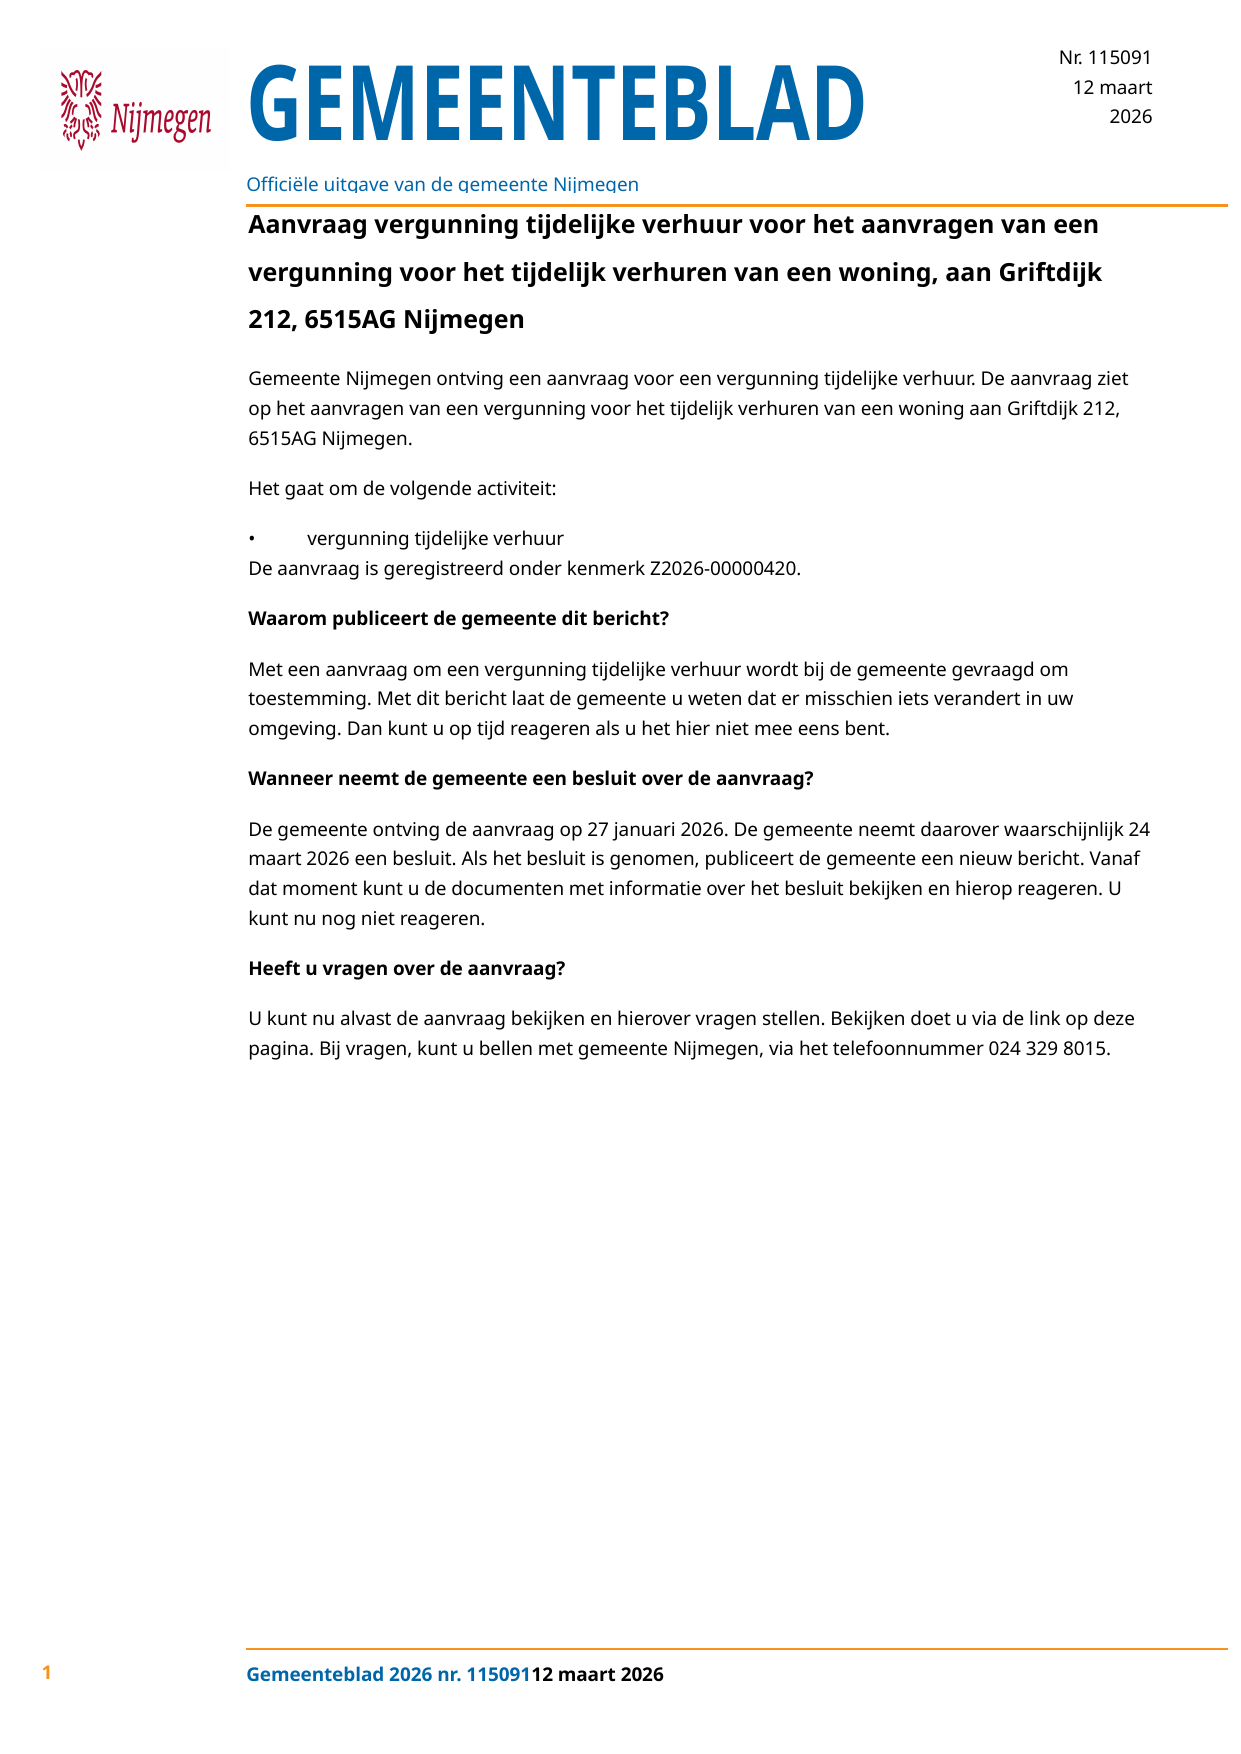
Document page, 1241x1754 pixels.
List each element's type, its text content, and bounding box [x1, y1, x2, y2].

picture [41, 47, 231, 172]
list vergunning tijdelijke verhuur [248, 526, 1152, 551]
text Gemeente Nijmegen ontving een aanvraag voor een vergunning tijdelijke verhuur. De aanvraag ziet op het aanvragen van een vergunning voor het tijdelijk verhuren van een woning aan Griftdijk 212, 6515AG Nijmegen. [248, 366, 1152, 450]
text Met een aanvraag om een vergunning tijdelijke verhuur wordt bij de gemeente gevraagd om toestemming. Met dit bericht laat de gemeente u weten dat er misschien iets verandert in uw omgeving. Dan kunt u op tijd reageren als u het hier niet mee eens bent. [248, 656, 1152, 741]
text Heeft u vragen over de aanvraag? [248, 955, 1152, 981]
text Het gaat om de volgende activiteit: [248, 475, 1152, 501]
text Waarom publiceert de gemeente dit bericht? [248, 606, 1152, 631]
text Aanvraag vergunning tijdelijke verhuur voor het aanvragen van een vergunning voor het tijdelijk verhuren van een woning, aan Griftdijk 212, 6515AG Nijmegen [248, 207, 1152, 336]
text De aanvraag is geregistreerd onder kenmerk Z2026-00000420. [248, 555, 1152, 581]
text U kunt nu alvast de aanvraag bekijken en hierover vragen stellen. Bekijken doet u via de link op deze pagina. Bij vragen, kunt u bellen met gemeente Nijmegen, via het telefoonnummer 024 329 8015. [248, 1006, 1152, 1061]
text De gemeente ontving de aanvraag op 27 januari 2026. De gemeente neemt daarover waarschijnlijk 24 maart 2026 een besluit. Als het besluit is genomen, publiceert de gemeente een nieuw bericht. Vanaf dat moment kunt u de documenten met informatie over het besluit bekijken en hierop reageren. U kunt nu nog niet reageren. [248, 816, 1152, 930]
text Wanneer neemt de gemeente een besluit over de aanvraag? [248, 766, 1152, 791]
